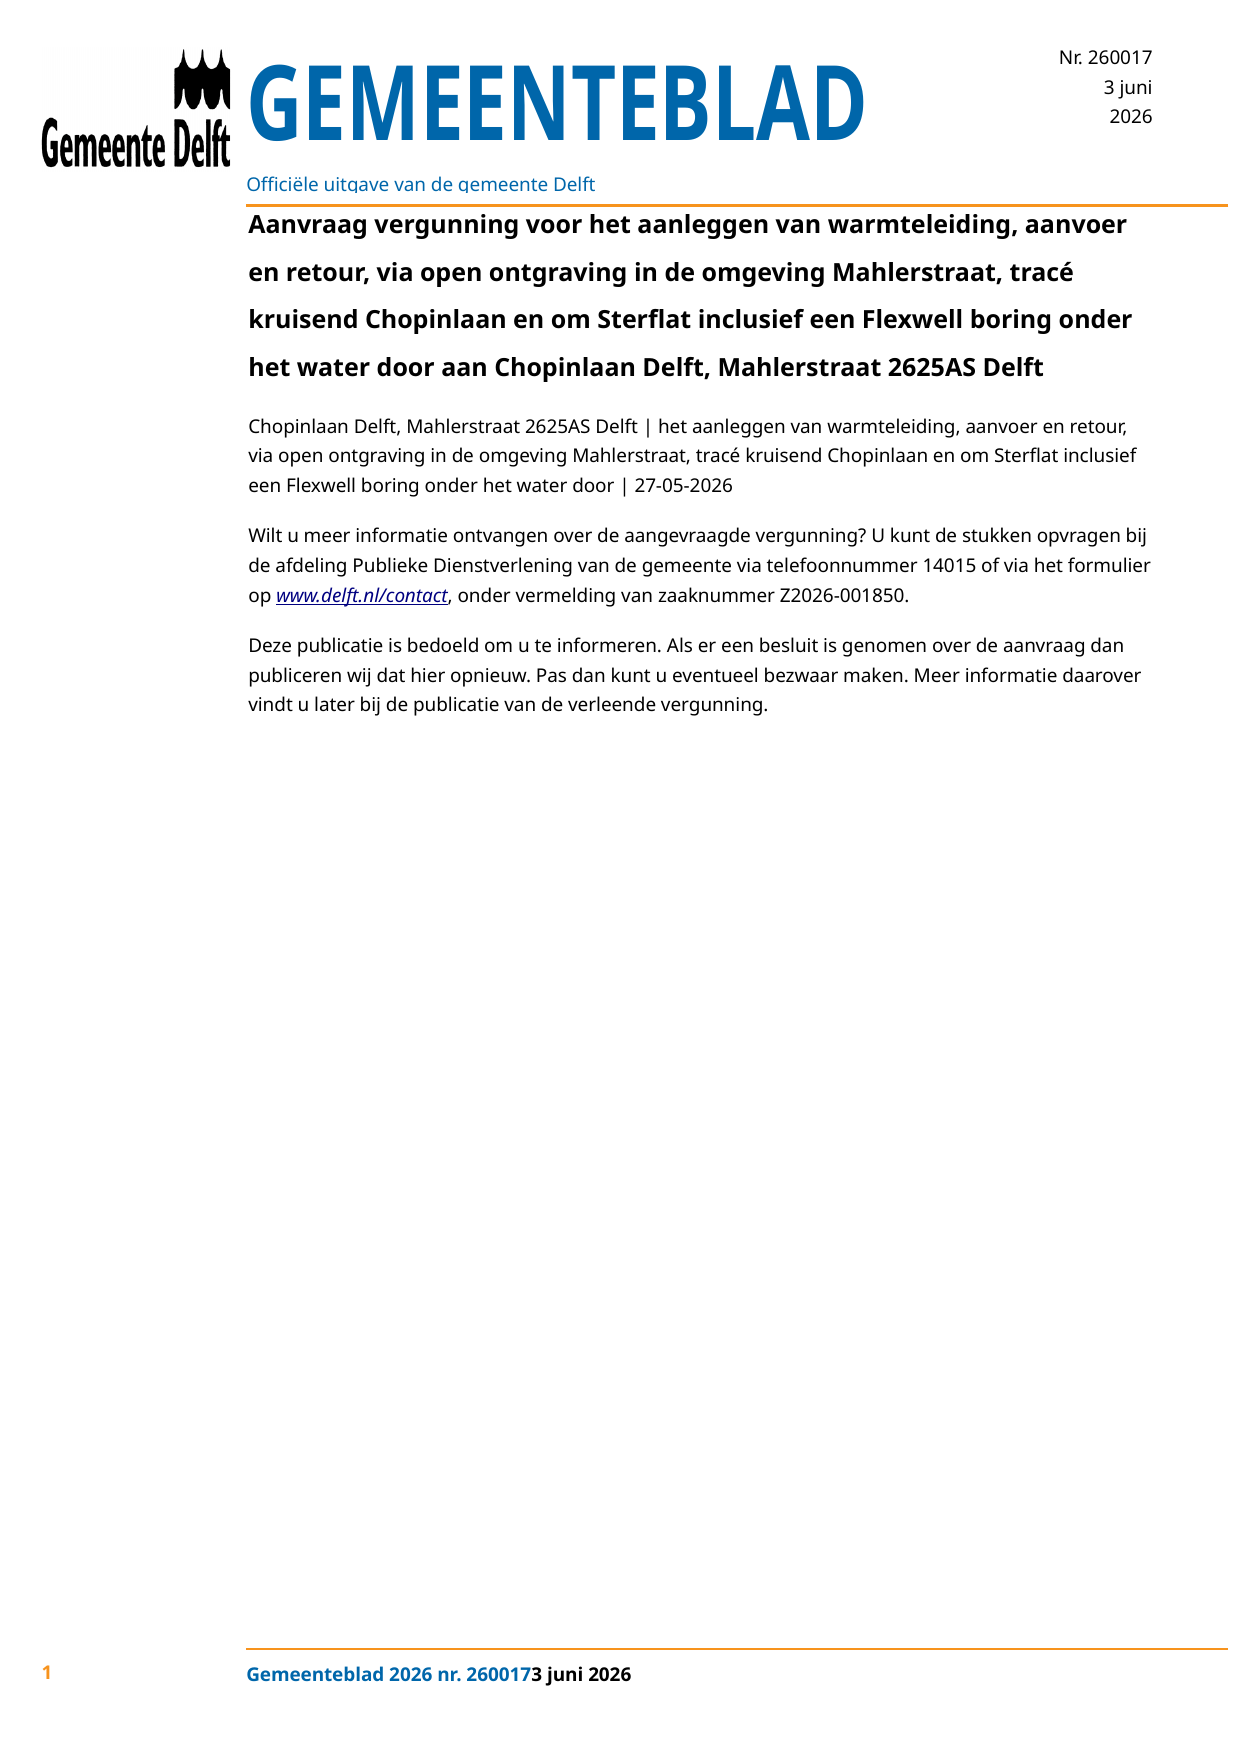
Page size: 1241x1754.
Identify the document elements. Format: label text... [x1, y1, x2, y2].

text Aanvraag vergunning voor het aanleggen van warmteleiding, aanvoer en retour, via open ontgraving in de omgeving Mahlerstraat, tracé kruisend Chopinlaan en om Sterflat inclusief een Flexwell boring onder het water door aan Chopinlaan Delft, Mahlerstraat 2625AS Delft [248, 207, 1152, 384]
picture [41, 47, 231, 172]
text Wilt u meer informatie ontvangen over de aangevraagde vergunning? U kunt de stukken opvragen bij de afdeling Publieke Dienstverlening van de gemeente via telefoonnummer 14015 of via het formulier op www.delft.nl/contact, onder vermelding van zaaknummer Z2026-001850. [248, 523, 1152, 608]
text Chopinlaan Delft, Mahlerstraat 2625AS Delft | het aanleggen van warmteleiding, aanvoer en retour, via open ontgraving in de omgeving Mahlerstraat, tracé kruisend Chopinlaan en om Sterflat inclusief een Flexwell boring onder het water door | 27-05-2026 [248, 413, 1152, 498]
text Deze publicatie is bedoeld om u te informeren. Als er een besluit is genomen over de aanvraag dan publiceren wij dat hier opnieuw. Pas dan kunt u eventueel bezwaar maken. Meer informatie daarover vindt u later bij de publicatie van de verleende vergunning. [248, 632, 1152, 717]
